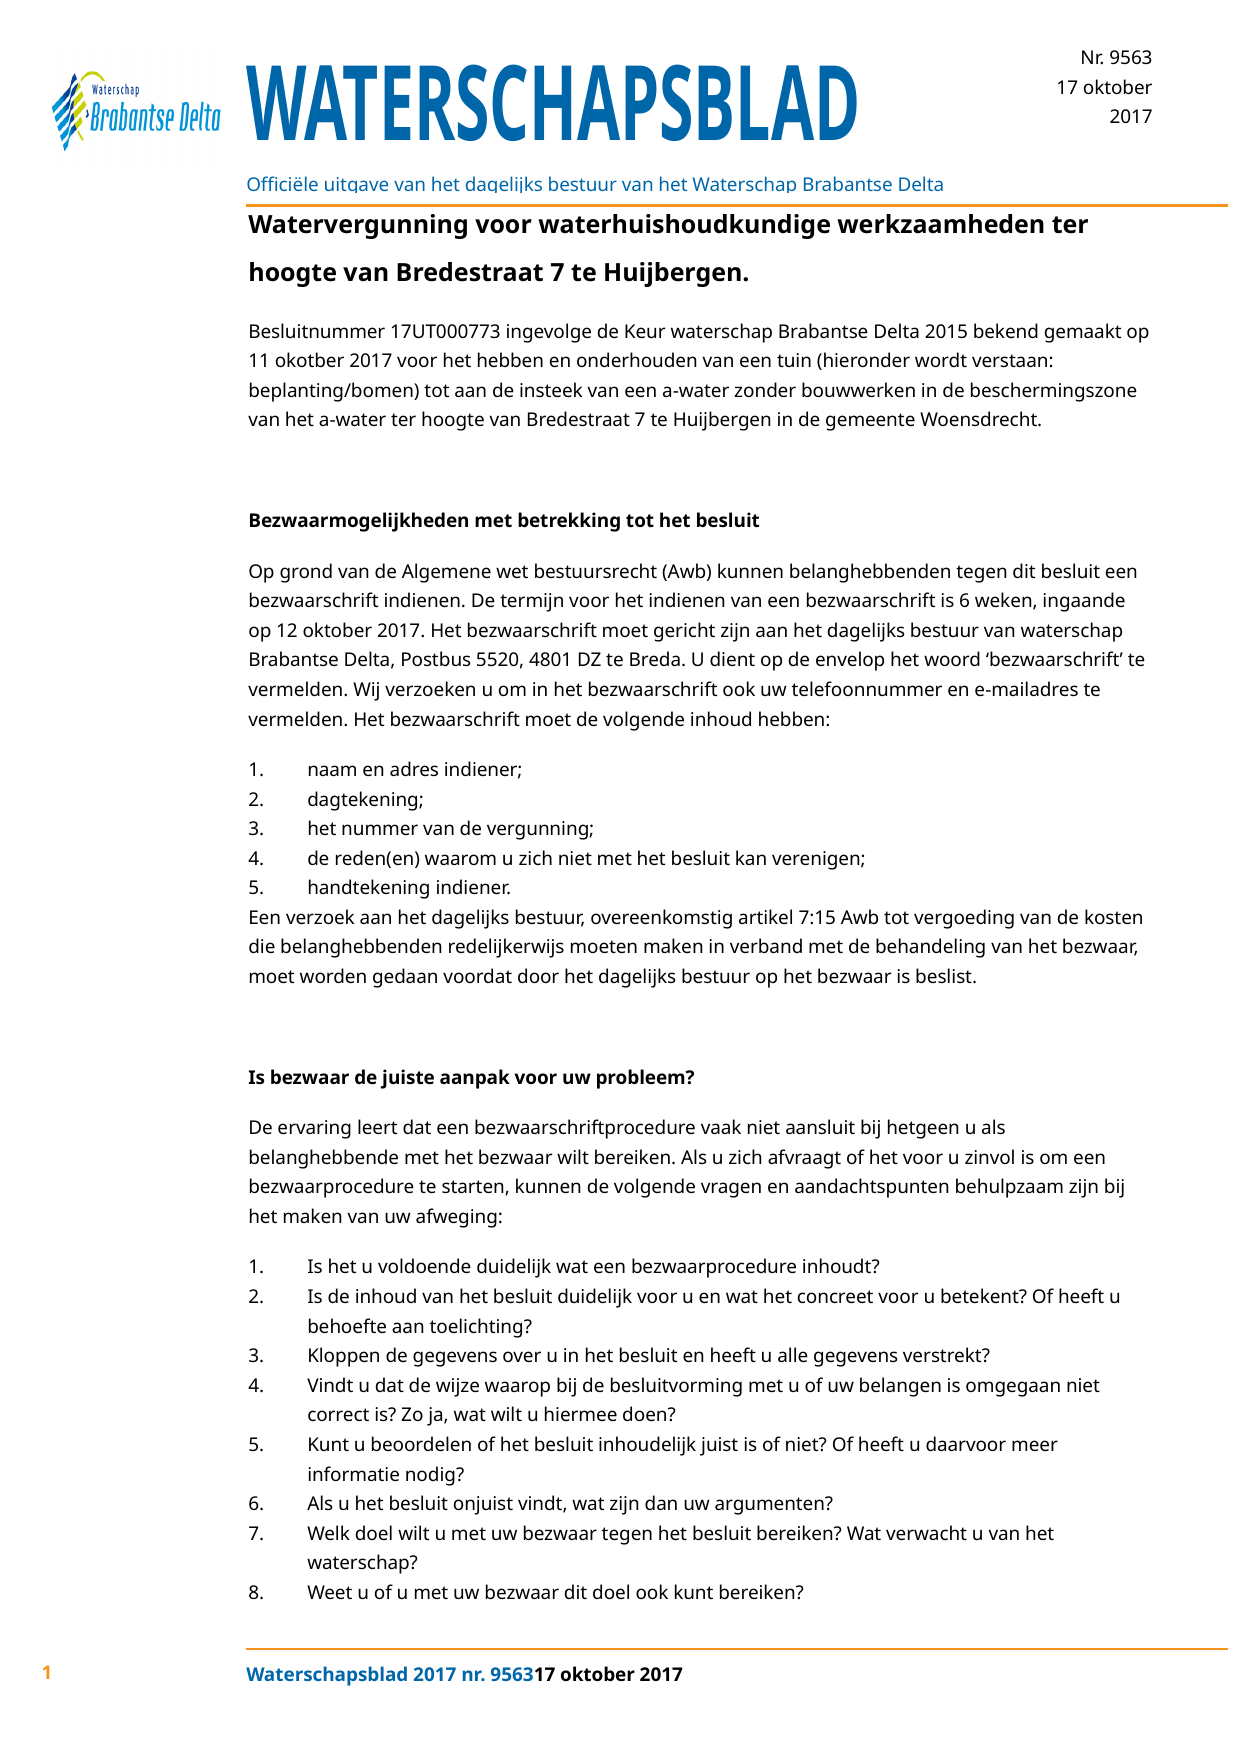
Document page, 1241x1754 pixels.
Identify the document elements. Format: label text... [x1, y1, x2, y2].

list Welk doel wilt u met uw bezwaar tegen het besluit bereiken? Wat verwacht u van het waterschap? [248, 1520, 1152, 1575]
list Vindt u dat de wijze waarop bij de besluitvorming met u of uw belangen is omgegaan niet correct is? Zo ja, wat wilt u hiermee doen? [248, 1372, 1152, 1427]
list Kunt u beoordelen of het besluit inhoudelijk juist is of niet? Of heeft u daarvoor meer informatie nodig? [248, 1431, 1152, 1487]
text Op grond van de Algemene wet bestuursrecht (Awb) kunnen belanghebbenden tegen dit besluit een bezwaarschrift indienen. De termijn voor het indienen van een bezwaarschrift is 6 weken, ingaande op 12 oktober 2017. Het bezwaarschrift moet gericht zijn aan het dagelijks bestuur van waterschap Brabantse Delta, Postbus 5520, 4801 DZ te Breda. U dient op de envelop het woord ‘bezwaarschrift’ te vermelden. Wij verzoeken u om in het bezwaarschrift ook uw telefoonnummer en e‑mailadres te vermelden. Het bezwaarschrift moet de volgende inhoud hebben: [248, 558, 1152, 732]
list Als u het besluit onjuist vindt, wat zijn dan uw argumenten? [248, 1490, 1152, 1516]
list dagtekening; [248, 786, 1152, 812]
text Besluitnummer 17UT000773 ingevolge de Keur waterschap Brabantse Delta 2015 bekend gemaakt op 11 okotber 2017 voor het hebben en onderhouden van een tuin (hieronder wordt verstaan: beplanting/bomen) tot aan de insteek van een a-water zonder bouwwerken in de beschermingszone van het a-water ter hoogte van Bredestraat 7 te Huijbergen in de gemeente Woensdrecht. [248, 318, 1152, 432]
text De ervaring leert dat een bezwaarschriftprocedure vaak niet aansluit bij hetgeen u als belanghebbende met het bezwaar wilt bereiken. Als u zich afvraagt of het voor u zinvol is om een bezwaarprocedure te starten, kunnen de volgende vragen en aandachtspunten behulpzaam zijn bij het maken van uw afweging: [248, 1114, 1152, 1229]
picture [41, 47, 231, 172]
text Watervergunning voor waterhuishoudkundige werkzaamheden ter hoogte van Bredestraat 7 te Huijbergen. [248, 207, 1152, 288]
list de reden(en) waarom u zich niet met het besluit kan verenigen; [248, 845, 1152, 871]
list handtekening indiener. [248, 874, 1152, 900]
list Is de inhoud van het besluit duidelijk voor u en wat het concreet voor u betekent? Of heeft u behoefte aan toelichting? [248, 1283, 1152, 1339]
text Een verzoek aan het dagelijks bestuur, overeenkomstig artikel 7:15 Awb tot vergoeding van de kosten die belanghebbenden redelijkerwijs moeten maken in verband met de behandeling van het bezwaar, moet worden gedaan voordat door het dagelijks bestuur op het bezwaar is beslist. [248, 904, 1152, 989]
text Is bezwaar de juiste aanpak voor uw probleem? [248, 1064, 1152, 1090]
list Weet u of u met uw bezwaar dit doel ook kunt bereiken? [248, 1579, 1152, 1605]
text Bezwaarmogelijkheden met betrekking tot het besluit [248, 507, 1152, 533]
list het nummer van de vergunning; [248, 815, 1152, 841]
list Is het u voldoende duidelijk wat een bezwaarprocedure inhoudt? [248, 1254, 1152, 1279]
list naam en adres indiener; [248, 756, 1152, 782]
list Kloppen de gegevens over u in het besluit en heeft u alle gegevens verstrekt? [248, 1342, 1152, 1368]
